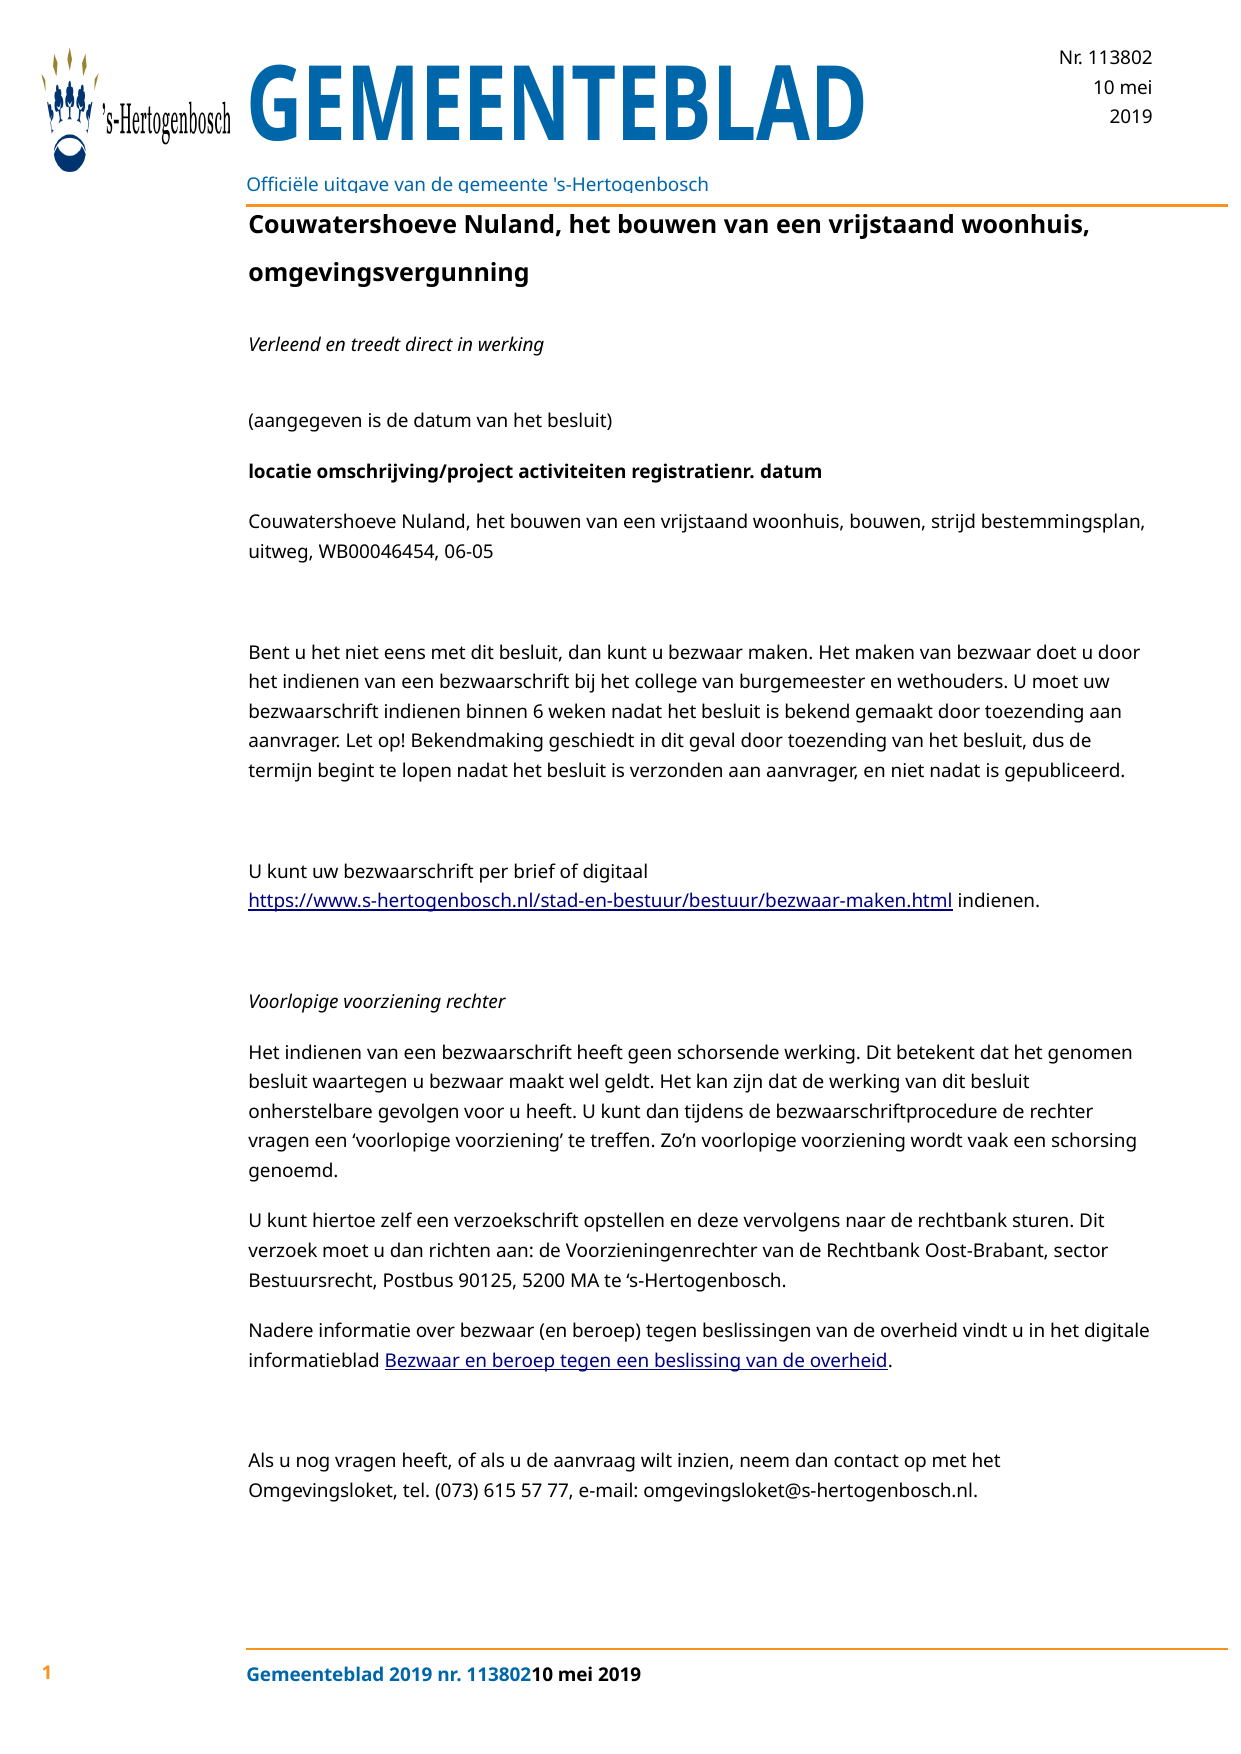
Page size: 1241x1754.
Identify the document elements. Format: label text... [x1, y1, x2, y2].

text locatie omschrijving/project activiteiten registratienr. datum [248, 458, 1152, 484]
text Voorlopige voorziening rechter [248, 988, 1152, 1014]
text Het indienen van een bezwaarschrift heeft geen schorsende werking. Dit betekent dat het genomen besluit waartegen u bezwaar maakt wel geldt. Het kan zijn dat de werking van dit besluit onherstelbare gevolgen voor u heeft. U kunt dan tijdens de bezwaarschriftprocedure de rechter vragen een ‘voorlopige voorziening’ te treffen. Zo’n voorlopige voorziening wordt vaak een schorsing genoemd. [248, 1039, 1152, 1183]
picture [41, 47, 231, 172]
text Nadere informatie over bezwaar (en beroep) tegen beslissingen van de overheid vindt u in het digitale informatieblad Bezwaar en beroep tegen een beslissing van de overheid. [248, 1317, 1152, 1372]
text Bent u het niet eens met dit besluit, dan kunt u bezwaar maken. Het maken van bezwaar doet u door het indienen van een bezwaarschrift bij het college van burgemeester en wethouders. U moet uw bezwaarschrift indienen binnen 6 weken nadat het besluit is bekend gemaakt door toezending aan aanvrager. Let op! Bekendmaking geschiedt in dit geval door toezending van het besluit, dus de termijn begint te lopen nadat het besluit is verzonden aan aanvrager, en niet nadat is gepubliceerd. [248, 639, 1152, 783]
text Couwatershoeve Nuland, het bouwen van een vrijstaand woonhuis, omgevingsvergunning [248, 207, 1152, 288]
text U kunt hiertoe zelf een verzoekschrift opstellen en deze vervolgens naar de rechtbank sturen. Dit verzoek moet u dan richten aan: de Voorzieningenrechter van de Rechtbank Oost-Brabant, sector Bestuursrecht, Postbus 90125, 5200 MA te ‘s-Hertogenbosch. [248, 1208, 1152, 1292]
text Verleend en treedt direct in werking [248, 331, 1152, 357]
text Als u nog vragen heeft, of als u de aanvraag wilt inzien, neem dan contact op met het Omgevingsloket, tel. (073) 615 57 77, e-mail: omgevingsloket@s-hertogenbosch.nl. [248, 1448, 1152, 1503]
text Couwatershoeve Nuland, het bouwen van een vrijstaand woonhuis, bouwen, strijd bestemmingsplan, uitweg, WB00046454, 06-05 [248, 508, 1152, 564]
text U kunt uw bezwaarschrift per brief of digitaal https://www.s-hertogenbosch.nl/stad-en-bestuur/bestuur/bezwaar-maken.html indienen. [248, 858, 1152, 913]
text (aangegeven is de datum van het besluit) [248, 408, 1152, 433]
